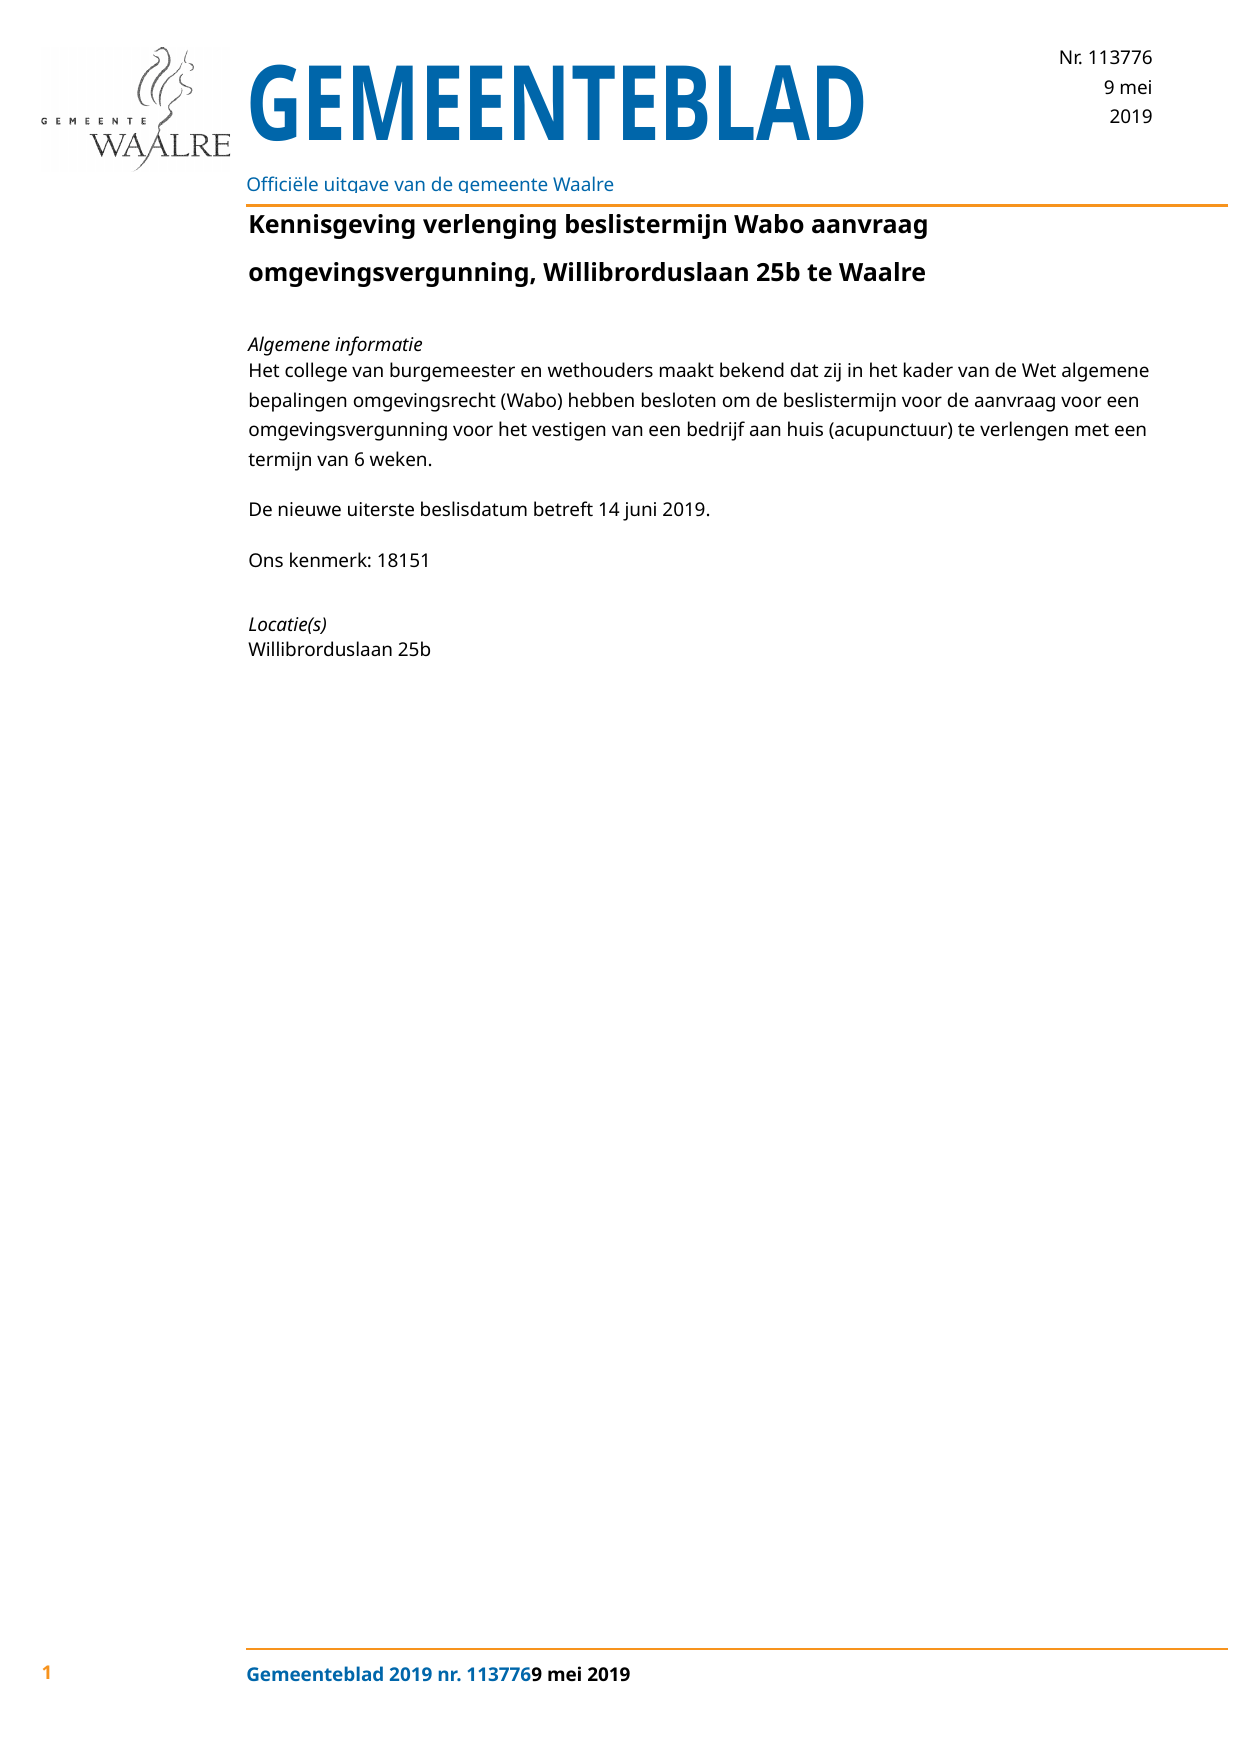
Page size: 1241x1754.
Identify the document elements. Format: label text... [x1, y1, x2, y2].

text Ons kenmerk: 18151 [248, 547, 1152, 572]
text Algemene informatie [248, 331, 1152, 357]
text De nieuwe uiterste beslisdatum betreft 14 juni 2019. [248, 496, 1152, 522]
picture [41, 47, 231, 172]
text Locatie(s) [248, 611, 1152, 636]
text Kennisgeving verlenging beslistermijn Wabo aanvraag omgevingsvergunning, Willibrorduslaan 25b te Waalre [248, 207, 1152, 288]
text Het college van burgemeester en wethouders maakt bekend dat zij in het kader van de Wet algemene bepalingen omgevingsrecht (Wabo) hebben besloten om de beslistermijn voor de aanvraag voor een omgevingsvergunning voor het vestigen van een bedrijf aan huis (acupunctuur) te verlengen met een termijn van 6 weken. [248, 357, 1152, 472]
text Willibrorduslaan 25b [248, 636, 1152, 662]
